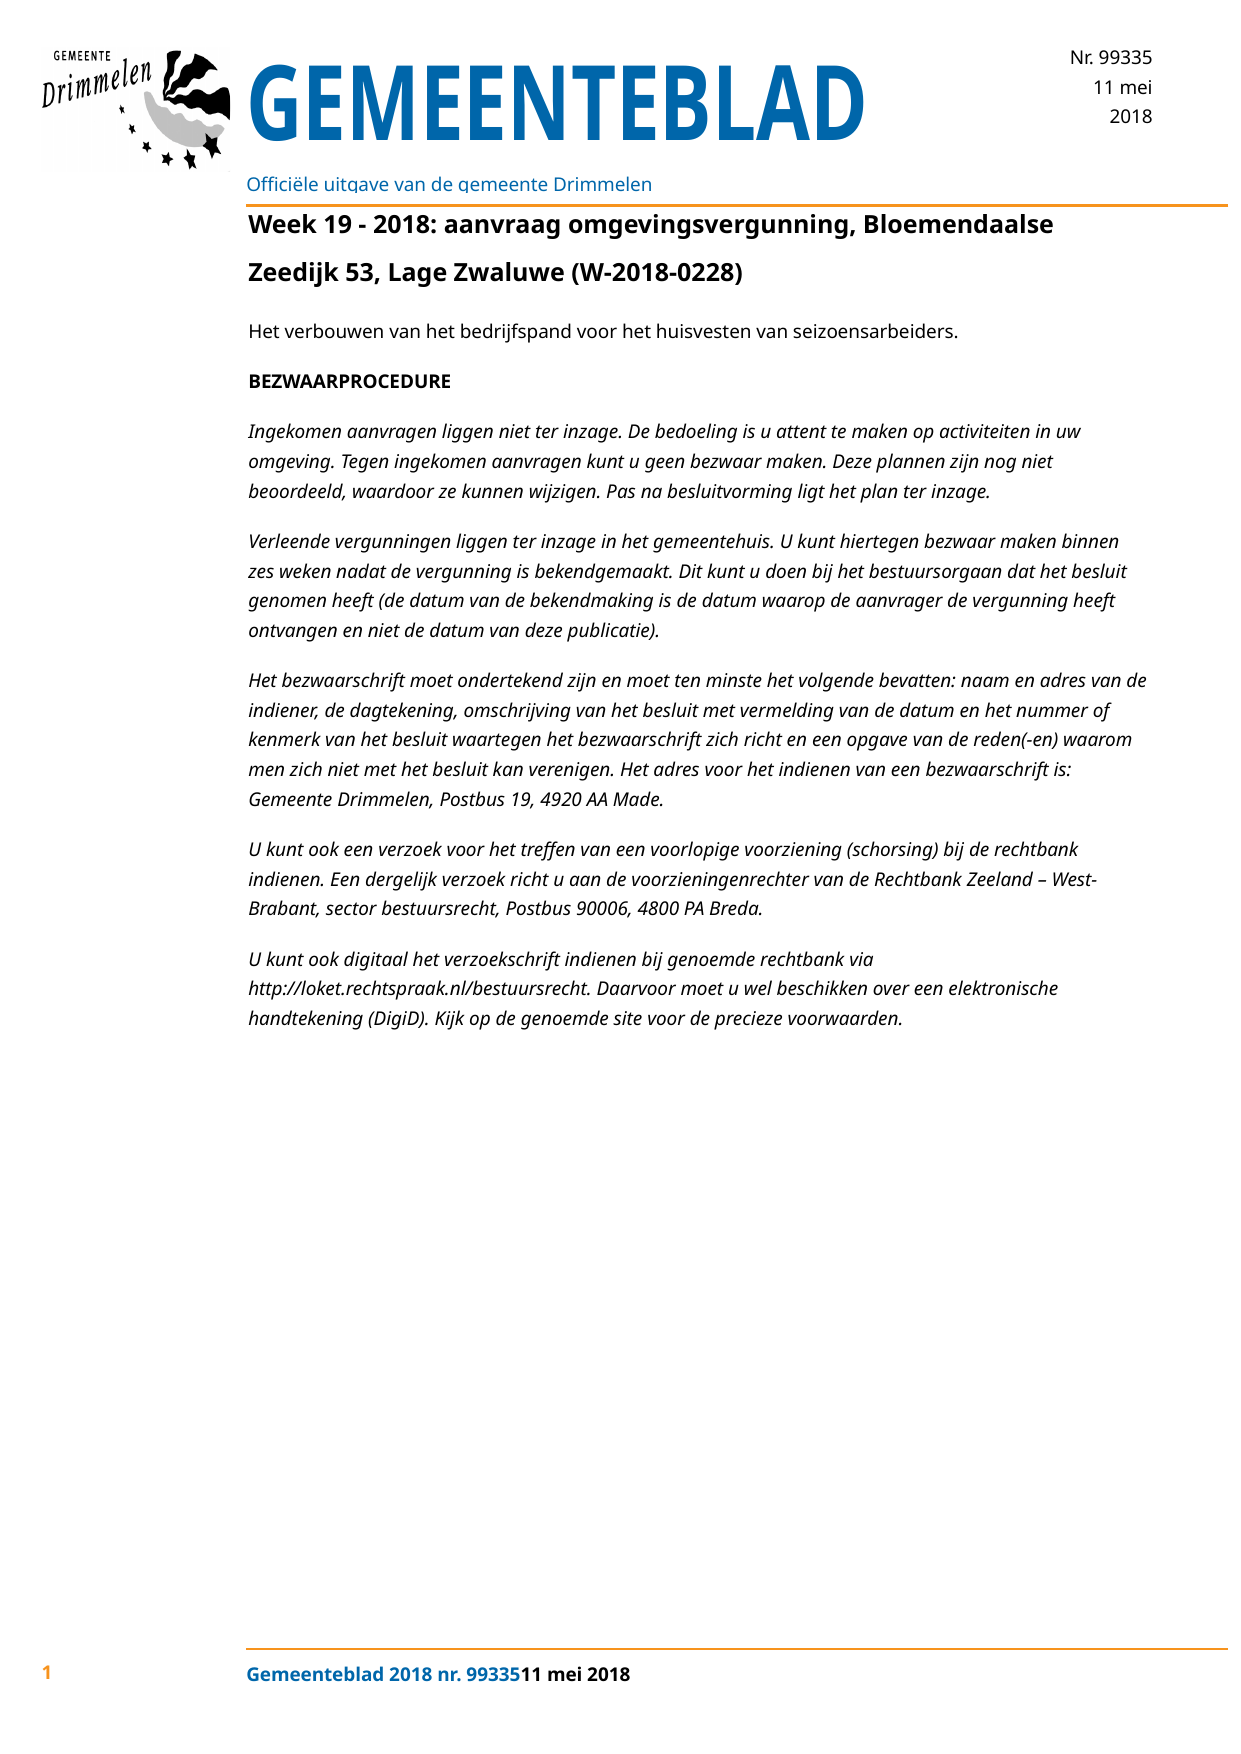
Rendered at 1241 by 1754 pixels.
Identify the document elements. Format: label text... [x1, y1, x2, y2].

picture [41, 47, 231, 172]
text Week 19 - 2018: aanvraag omgevingsvergunning, Bloemendaalse Zeedijk 53, Lage Zwaluwe (W-2018-0228) [248, 207, 1152, 288]
text Ingekomen aanvragen liggen niet ter inzage. De bedoeling is u attent te maken op activiteiten in uw omgeving. Tegen ingekomen aanvragen kunt u geen bezwaar maken. Deze plannen zijn nog niet beoordeeld, waardoor ze kunnen wijzigen. Pas na besluitvorming ligt het plan ter inzage. [248, 419, 1152, 504]
text BEZWAARPROCEDURE [248, 368, 1152, 394]
text Verleende vergunningen liggen ter inzage in het gemeentehuis. U kunt hiertegen bezwaar maken binnen zes weken nadat de vergunning is bekendgemaakt. Dit kunt u doen bij het bestuursorgaan dat het besluit genomen heeft (de datum van de bekendmaking is de datum waarop de aanvrager de vergunning heeft ontvangen en niet de datum van deze publicatie). [248, 528, 1152, 643]
text Het verbouwen van het bedrijfspand voor het huisvesten van seizoensarbeiders. [248, 318, 1152, 344]
text U kunt ook digitaal het verzoekschrift indienen bij genoemde rechtbank via http://loket.rechtspraak.nl/bestuursrecht. Daarvoor moet u wel beschikken over een elektronische handtekening (DigiD). Kijk op de genoemde site voor de precieze voorwaarden. [248, 946, 1152, 1031]
text Het bezwaarschrift moet ondertekend zijn en moet ten minste het volgende bevatten: naam en adres van de indiener, de dagtekening, omschrijving van het besluit met vermelding van de datum en het nummer of kenmerk van het besluit waartegen het bezwaarschrift zich richt en een opgave van de reden(-en) waarom men zich niet met het besluit kan verenigen. Het adres voor het indienen van een bezwaarschrift is: Gemeente Drimmelen, Postbus 19, 4920 AA Made. [248, 667, 1152, 812]
text U kunt ook een verzoek voor het treffen van een voorlopige voorziening (schorsing) bij de rechtbank indienen. Een dergelijk verzoek richt u aan de voorzieningenrechter van de Rechtbank Zeeland – West-Brabant, sector bestuursrecht, Postbus 90006, 4800 PA Breda. [248, 836, 1152, 921]
